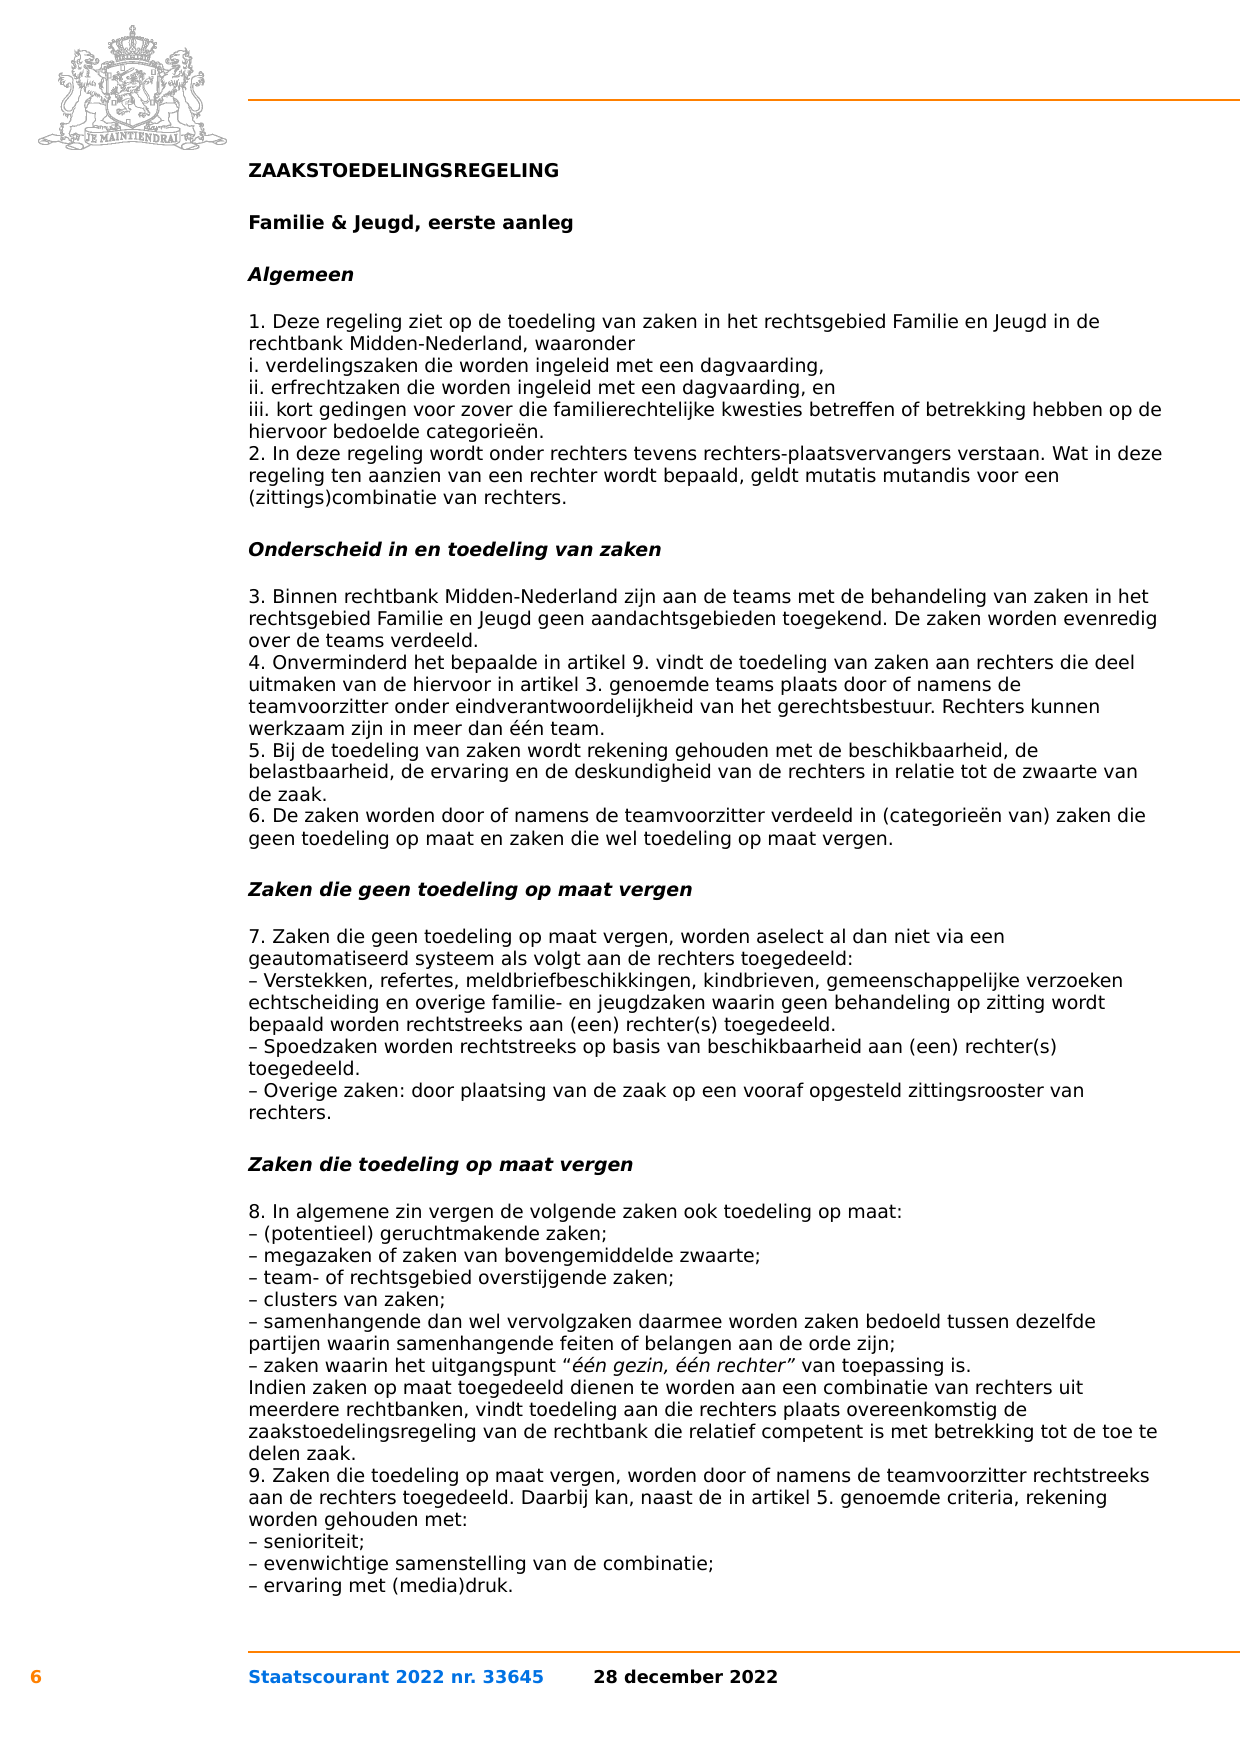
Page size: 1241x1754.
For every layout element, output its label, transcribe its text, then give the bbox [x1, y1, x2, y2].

text – clusters van zaken; [248, 1289, 1163, 1311]
text 8. In algemene zin vergen de volgende zaken ook toedeling op maat: [248, 1201, 1163, 1223]
picture [38, 25, 227, 150]
text – (potentieel) geruchtmakende zaken; [248, 1223, 1163, 1245]
text 3. Binnen rechtbank Midden-Nederland zijn aan de teams met de behandeling van zaken in het rechtsgebied Familie en Jeugd geen aandachtsgebieden toegekend. De zaken worden evenredig over de teams verdeeld. [248, 586, 1163, 652]
subtitle Familie & Jeugd, eerste aanleg [248, 212, 1163, 234]
text – megazaken of zaken van bovengemiddelde zwaarte; [248, 1245, 1163, 1267]
text – samenhangende dan wel vervolgzaken daarmee worden zaken bedoeld tussen dezelfde partijen waarin samenhangende feiten of belangen aan de orde zijn; [248, 1311, 1163, 1355]
subtitle ZAAKSTOEDELINGSREGELING [248, 160, 1163, 182]
text – ervaring met (media)druk. [248, 1575, 1163, 1597]
subtitle Zaken die toedeling op maat vergen [248, 1154, 1163, 1176]
text i. verdelingszaken die worden ingeleid met een dagvaarding, [248, 355, 1163, 377]
text 1. Deze regeling ziet op de toedeling van zaken in het rechtsgebied Familie en Jeugd in de rechtbank Midden-Nederland, waaronder [248, 311, 1163, 355]
text ii. erfrechtzaken die worden ingeleid met een dagvaarding, en [248, 377, 1163, 399]
text Indien zaken op maat toegedeeld dienen te worden aan een combinatie van rechters uit meerdere rechtbanken, vindt toedeling aan die rechters plaats overeenkomstig de zaakstoedelingsregeling van de rechtbank die relatief competent is met betrekking tot de toe te delen zaak. [248, 1377, 1163, 1465]
text – Spoedzaken worden rechtstreeks op basis van beschikbaarheid aan (een) rechter(s) toegedeeld. [248, 1036, 1163, 1080]
text – evenwichtige samenstelling van de combinatie; [248, 1553, 1163, 1575]
subtitle Onderscheid in en toedeling van zaken [248, 539, 1163, 561]
text iii. kort gedingen voor zover die familierechtelijke kwesties betreffen of betrekking hebben op de hiervoor bedoelde categorieën. [248, 399, 1163, 443]
subtitle Zaken die geen toedeling op maat vergen [248, 879, 1163, 901]
text 5. Bij de toedeling van zaken wordt rekening gehouden met de beschikbaarheid, de belastbaarheid, de ervaring en de deskundigheid van de rechters in relatie tot de zwaarte van de zaak. [248, 739, 1163, 805]
text 2. In deze regeling wordt onder rechters tevens rechters-plaatsvervangers verstaan. Wat in deze regeling ten aanzien van een rechter wordt bepaald, geldt mutatis mutandis voor een (zittings)combinatie van rechters. [248, 443, 1163, 509]
text 6. De zaken worden door of namens de teamvoorzitter verdeeld in (categorieën van) zaken die geen toedeling op maat en zaken die wel toedeling op maat vergen. [248, 805, 1163, 849]
text – Verstekken, refertes, meldbriefbeschikkingen, kindbrieven, gemeenschappelijke verzoeken echtscheiding en overige familie- en jeugdzaken waarin geen behandeling op zitting wordt bepaald worden rechtstreeks aan (een) rechter(s) toegedeeld. [248, 970, 1163, 1036]
text – zaken waarin het uitgangspunt “één gezin, één rechter” van toepassing is. [248, 1355, 1163, 1377]
subtitle Algemeen [248, 264, 1163, 286]
text – team- of rechtsgebied overstijgende zaken; [248, 1267, 1163, 1289]
text 7. Zaken die geen toedeling op maat vergen, worden aselect al dan niet via een geautomatiseerd systeem als volgt aan de rechters toegedeeld: [248, 926, 1163, 970]
text 4. Onverminderd het bepaalde in artikel 9. vindt de toedeling van zaken aan rechters die deel uitmaken van de hiervoor in artikel 3. genoemde teams plaats door of namens de teamvoorzitter onder eindverantwoordelijkheid van het gerechtsbestuur. Rechters kunnen werkzaam zijn in meer dan één team. [248, 652, 1163, 739]
text 9. Zaken die toedeling op maat vergen, worden door of namens de teamvoorzitter rechtstreeks aan de rechters toegedeeld. Daarbij kan, naast de in artikel 5. genoemde criteria, rekening worden gehouden met: [248, 1465, 1163, 1531]
text – Overige zaken: door plaatsing van de zaak op een vooraf opgesteld zittingsrooster van rechters. [248, 1080, 1163, 1124]
text – senioriteit; [248, 1531, 1163, 1553]
